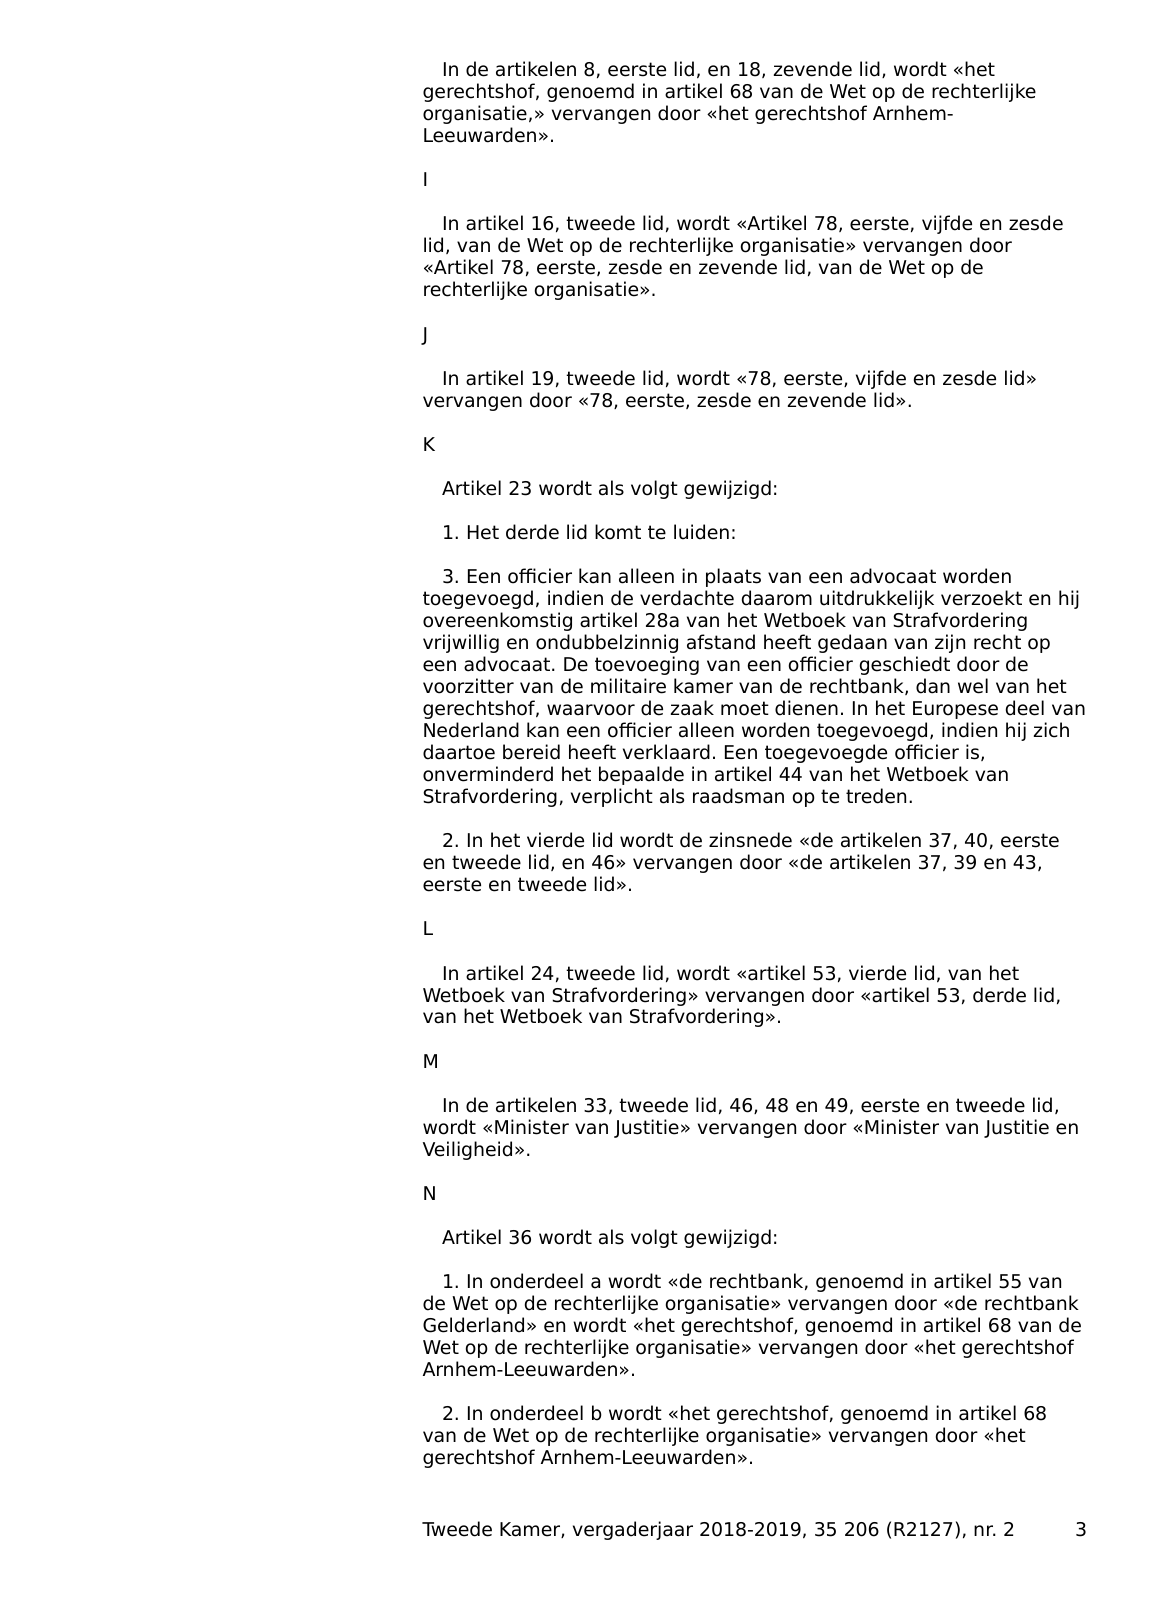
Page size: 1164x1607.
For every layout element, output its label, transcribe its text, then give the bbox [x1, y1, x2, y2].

text 1. In onderdeel a wordt «de rechtbank, genoemd in artikel 55 van de Wet op de rechterlijke organisatie» vervangen door «de rechtbank Gelderland» en wordt «het gerechtshof, genoemd in artikel 68 van de Wet op de rechterlijke organisatie» vervangen door «het gerechtshof Arnhem-Leeuwarden». [422, 1271, 1087, 1381]
text 3. Een officier kan alleen in plaats van een advocaat worden toegevoegd, indien de verdachte daarom uitdrukkelijk verzoekt en hij overeenkomstig artikel 28a van het Wetboek van Strafvordering vrijwillig en ondubbelzinnig afstand heeft gedaan van zijn recht op een advocaat. De toevoeging van een officier geschiedt door de voorzitter van de militaire kamer van de rechtbank, dan wel van het gerechtshof, waarvoor de zaak moet dienen. In het Europese deel van Nederland kan een officier alleen worden toegevoegd, indien hij zich daartoe bereid heeft verklaard. Een toegevoegde officier is, onverminderd het bepaalde in artikel 44 van het Wetboek van Strafvordering, verplicht als raadsman op te treden. [422, 566, 1087, 808]
text 2. In het vierde lid wordt de zinsnede «de artikelen 37, 40, eerste en tweede lid, en 46» vervangen door «de artikelen 37, 39 en 43, eerste en tweede lid». [422, 830, 1087, 896]
text L [422, 918, 1087, 940]
text J [422, 323, 1087, 345]
text In de artikelen 8, eerste lid, en 18, zevende lid, wordt «het gerechtshof, genoemd in artikel 68 van de Wet op de rechterlijke organisatie,» vervangen door «het gerechtshof Arnhem-Leeuwarden». [422, 59, 1087, 147]
text M [422, 1051, 1087, 1073]
text I [422, 169, 1087, 191]
text Artikel 23 wordt als volgt gewijzigd: [422, 478, 1087, 500]
text N [422, 1183, 1087, 1205]
text 1. Het derde lid komt te luiden: [422, 522, 1087, 544]
text 2. In onderdeel b wordt «het gerechtshof, genoemd in artikel 68 van de Wet op de rechterlijke organisatie» vervangen door «het gerechtshof Arnhem-Leeuwarden». [422, 1403, 1087, 1469]
text Artikel 36 wordt als volgt gewijzigd: [422, 1227, 1087, 1249]
text In artikel 16, tweede lid, wordt «Artikel 78, eerste, vijfde en zesde lid, van de Wet op de rechterlijke organisatie» vervangen door «Artikel 78, eerste, zesde en zevende lid, van de Wet op de rechterlijke organisatie». [422, 213, 1087, 301]
text K [422, 434, 1087, 456]
text In de artikelen 33, tweede lid, 46, 48 en 49, eerste en tweede lid, wordt «Minister van Justitie» vervangen door «Minister van Justitie en Veiligheid». [422, 1095, 1087, 1161]
text In artikel 24, tweede lid, wordt «artikel 53, vierde lid, van het Wetboek van Strafvordering» vervangen door «artikel 53, derde lid, van het Wetboek van Strafvordering». [422, 962, 1087, 1028]
text In artikel 19, tweede lid, wordt «78, eerste, vijfde en zesde lid» vervangen door «78, eerste, zesde en zevende lid». [422, 368, 1087, 412]
